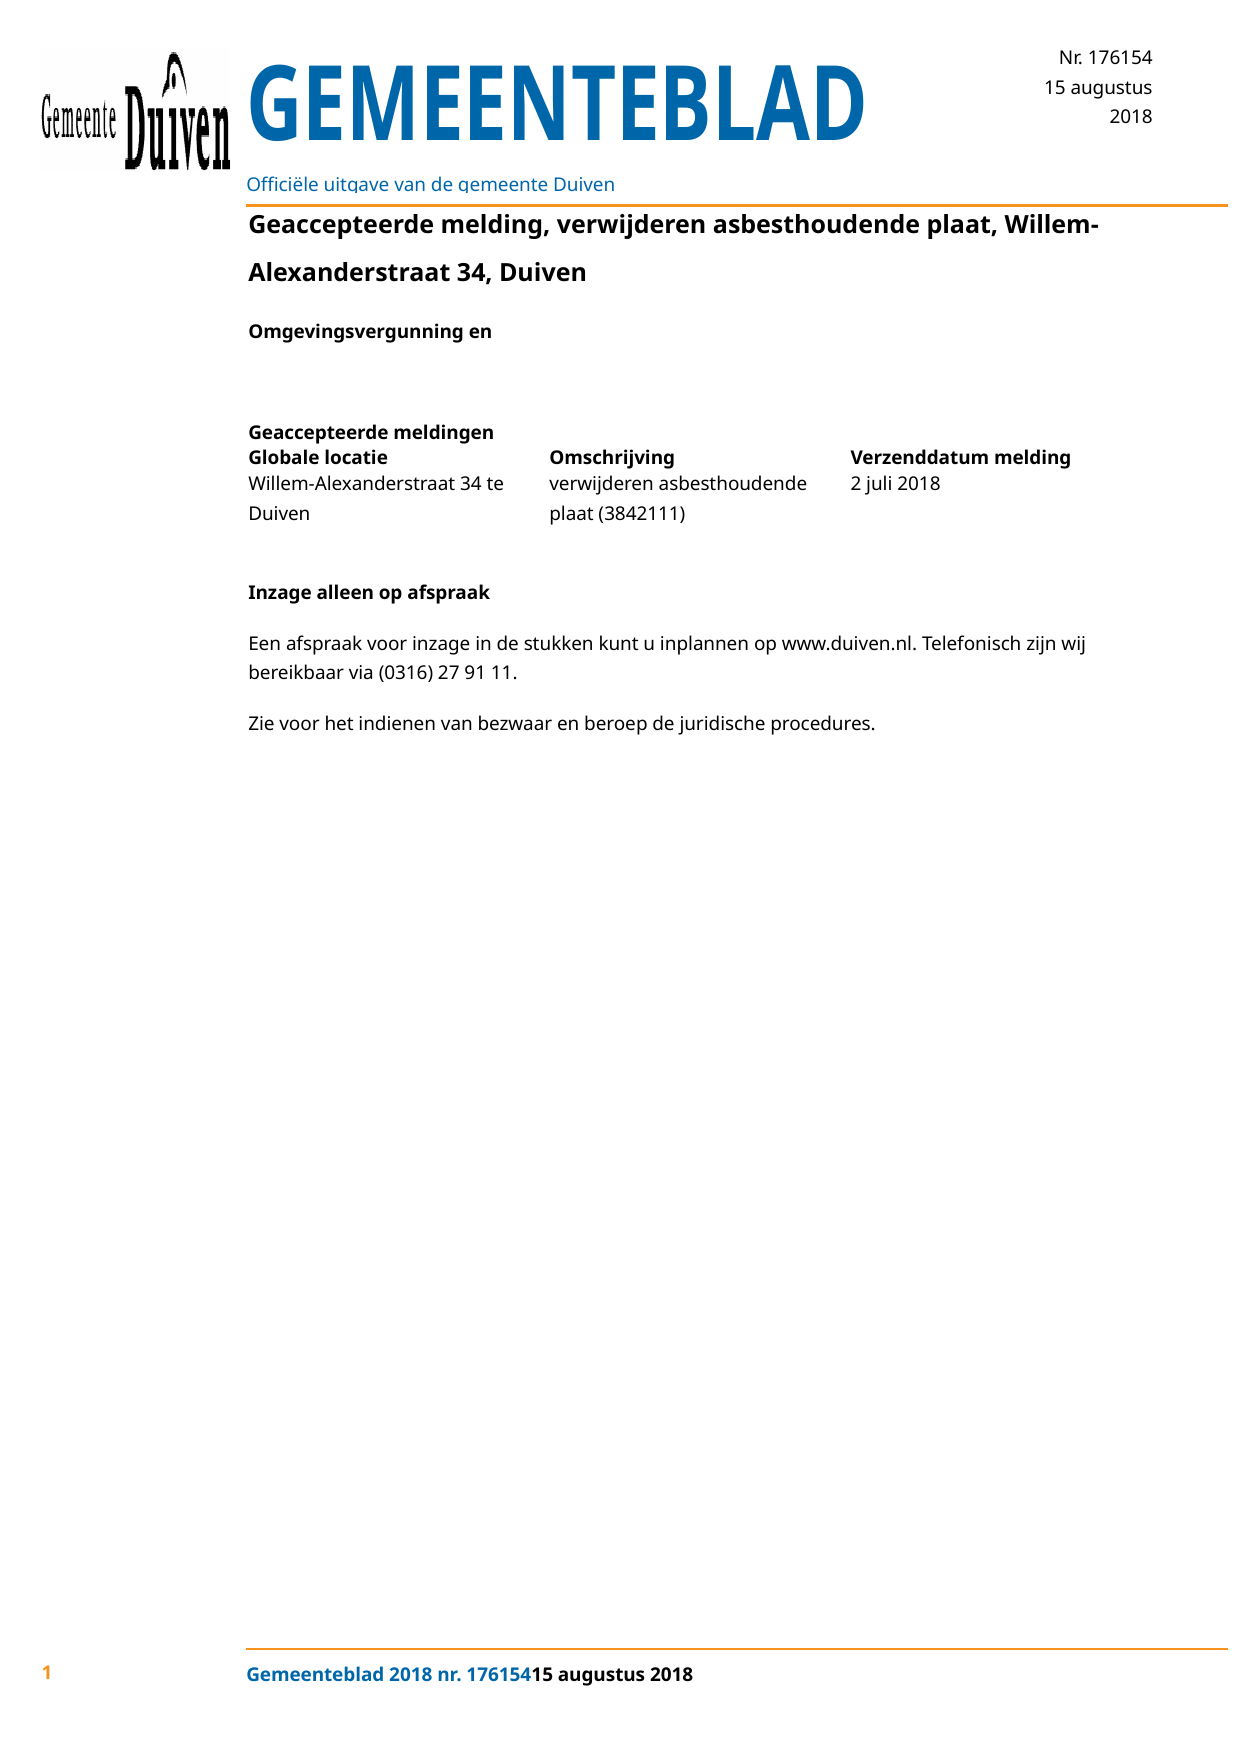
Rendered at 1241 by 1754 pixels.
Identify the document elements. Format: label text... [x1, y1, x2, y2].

text Zie voor het indienen van bezwaar en beroep de juridische procedures. [248, 710, 1152, 735]
text Omgevingsvergunning en [248, 318, 1152, 344]
text Inzage alleen op afspraak [248, 579, 1152, 605]
picture [41, 47, 231, 172]
table_cell Omschrijving [549, 445, 850, 470]
table_cell Globale locatie [248, 445, 549, 470]
text Geaccepteerde melding, verwijderen asbesthoudende plaat, Willem-Alexanderstraat 34, Duiven [248, 207, 1152, 288]
table_cell Willem-Alexanderstraat 34 te Duiven [248, 470, 549, 526]
table_cell Verzenddatum melding [850, 445, 1152, 470]
table_cell 2 juli 2018 [850, 470, 1152, 526]
table_header [850, 419, 1152, 444]
table_cell verwijderen asbesthoudende plaat (3842111) [549, 470, 850, 526]
table_header Geaccepteerde meldingen [248, 419, 549, 444]
text Een afspraak voor inzage in de stukken kunt u inplannen op www.duiven.nl. Telefonisch zijn wij bereikbaar via (0316) 27 91 11. [248, 630, 1152, 685]
table_header [549, 419, 850, 444]
